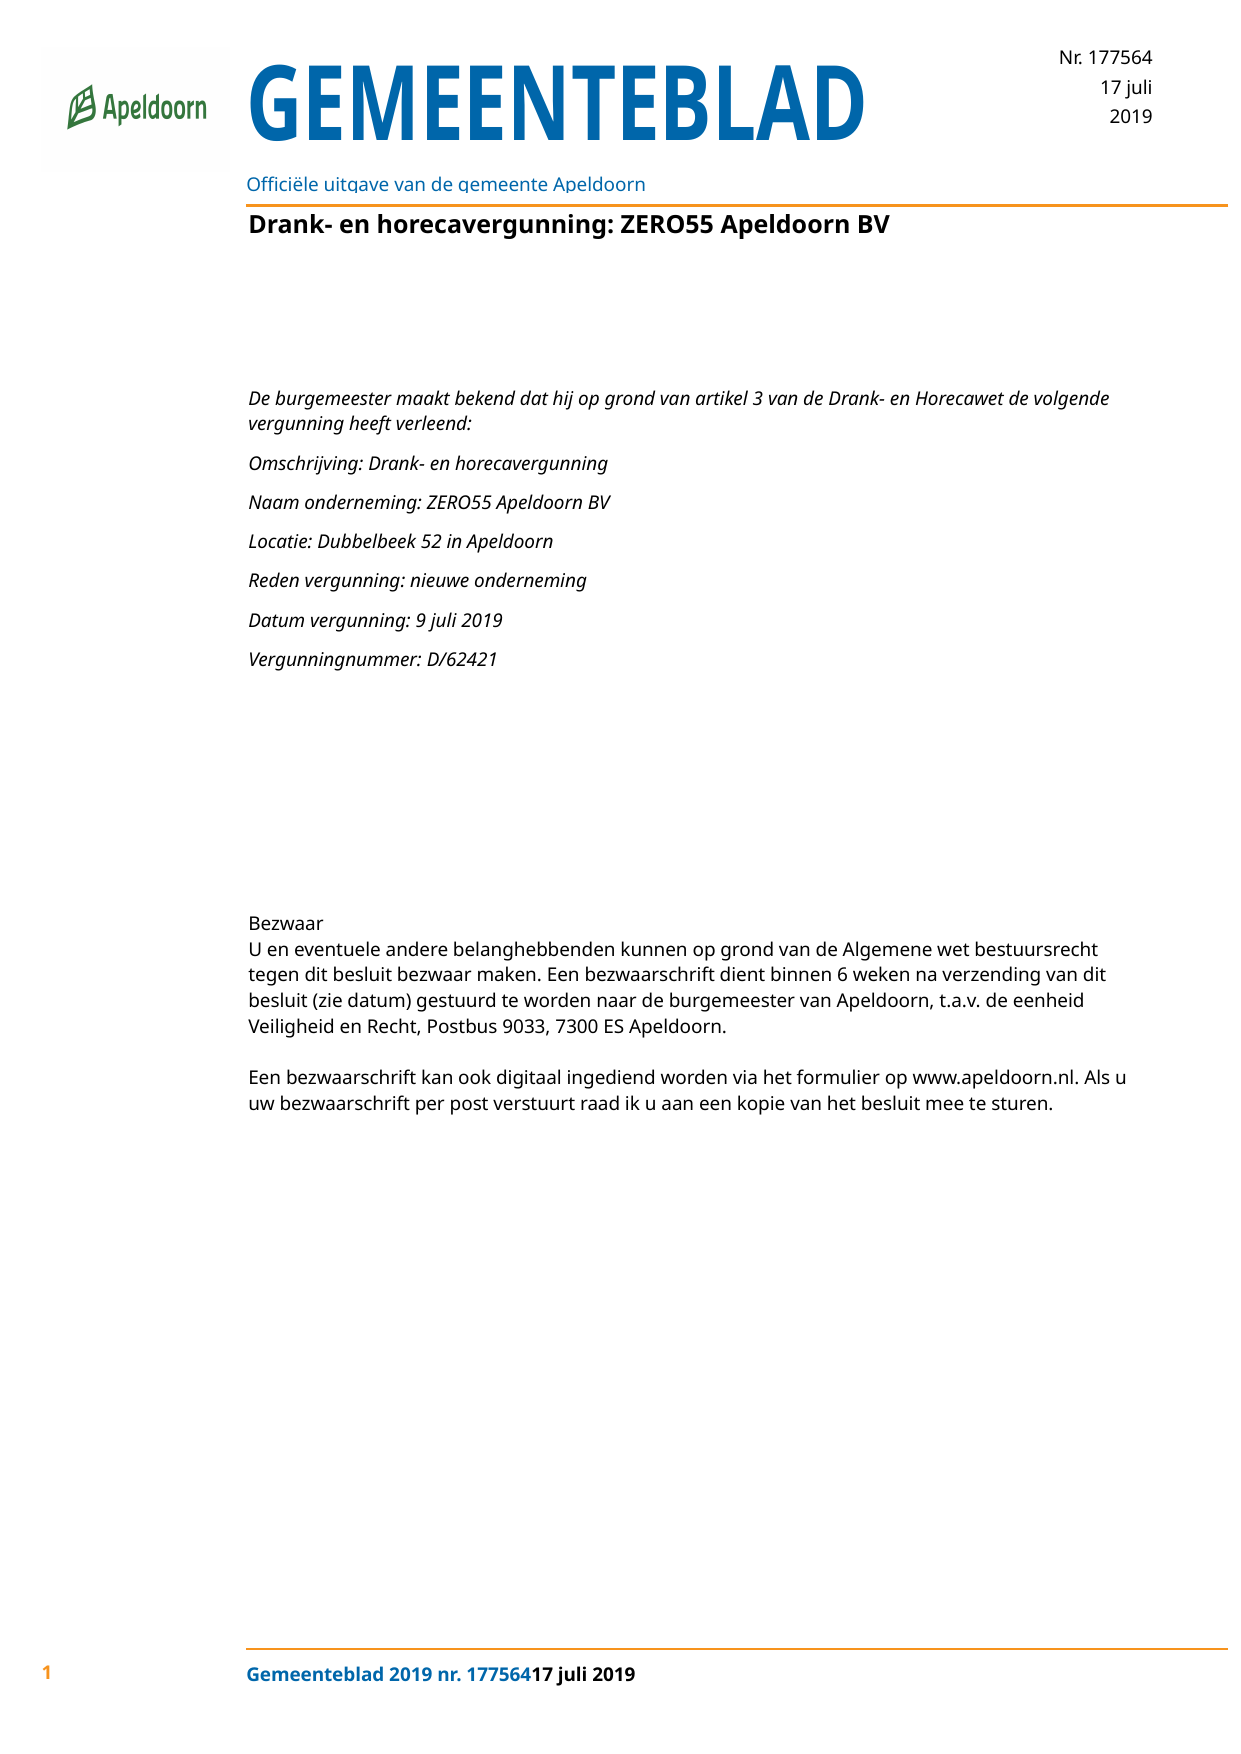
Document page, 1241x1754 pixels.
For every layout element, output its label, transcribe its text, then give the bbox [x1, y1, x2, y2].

text Drank- en horecavergunning: ZERO55 Apeldoorn BV [248, 207, 1152, 241]
text Bezwaar [248, 910, 1152, 936]
text Omschrijving: Drank- en horecavergunning [248, 450, 1152, 475]
text De burgemeester maakt bekend dat hij op grond van artikel 3 van de Drank- en Horecawet de volgende vergunning heeft verleend: [248, 385, 1152, 436]
text Datum vergunning: 9 juli 2019 [248, 607, 1152, 632]
text Naam onderneming: ZERO55 Apeldoorn BV [248, 489, 1152, 515]
text Locatie: Dubbelbeek 52 in Apeldoorn [248, 528, 1152, 554]
text U en eventuele andere belanghebbenden kunnen op grond van de Algemene wet bestuursrecht tegen dit besluit bezwaar maken. Een bezwaarschrift dient binnen 6 weken na verzending van dit besluit (zie datum) gestuurd te worden naar de burgemeester van Apeldoorn, t.a.v. de eenheid Veiligheid en Recht, Postbus 9033, 7300 ES Apeldoorn. [248, 936, 1152, 1039]
text Reden vergunning: nieuwe onderneming [248, 567, 1152, 593]
text Vergunningnummer: D/62421 [248, 646, 1152, 672]
picture [41, 47, 231, 172]
text Een bezwaarschrift kan ook digitaal ingediend worden via het formulier op www.apeldoorn.nl. Als u uw bezwaarschrift per post verstuurt raad ik u aan een kopie van het besluit mee te sturen. [248, 1064, 1152, 1116]
